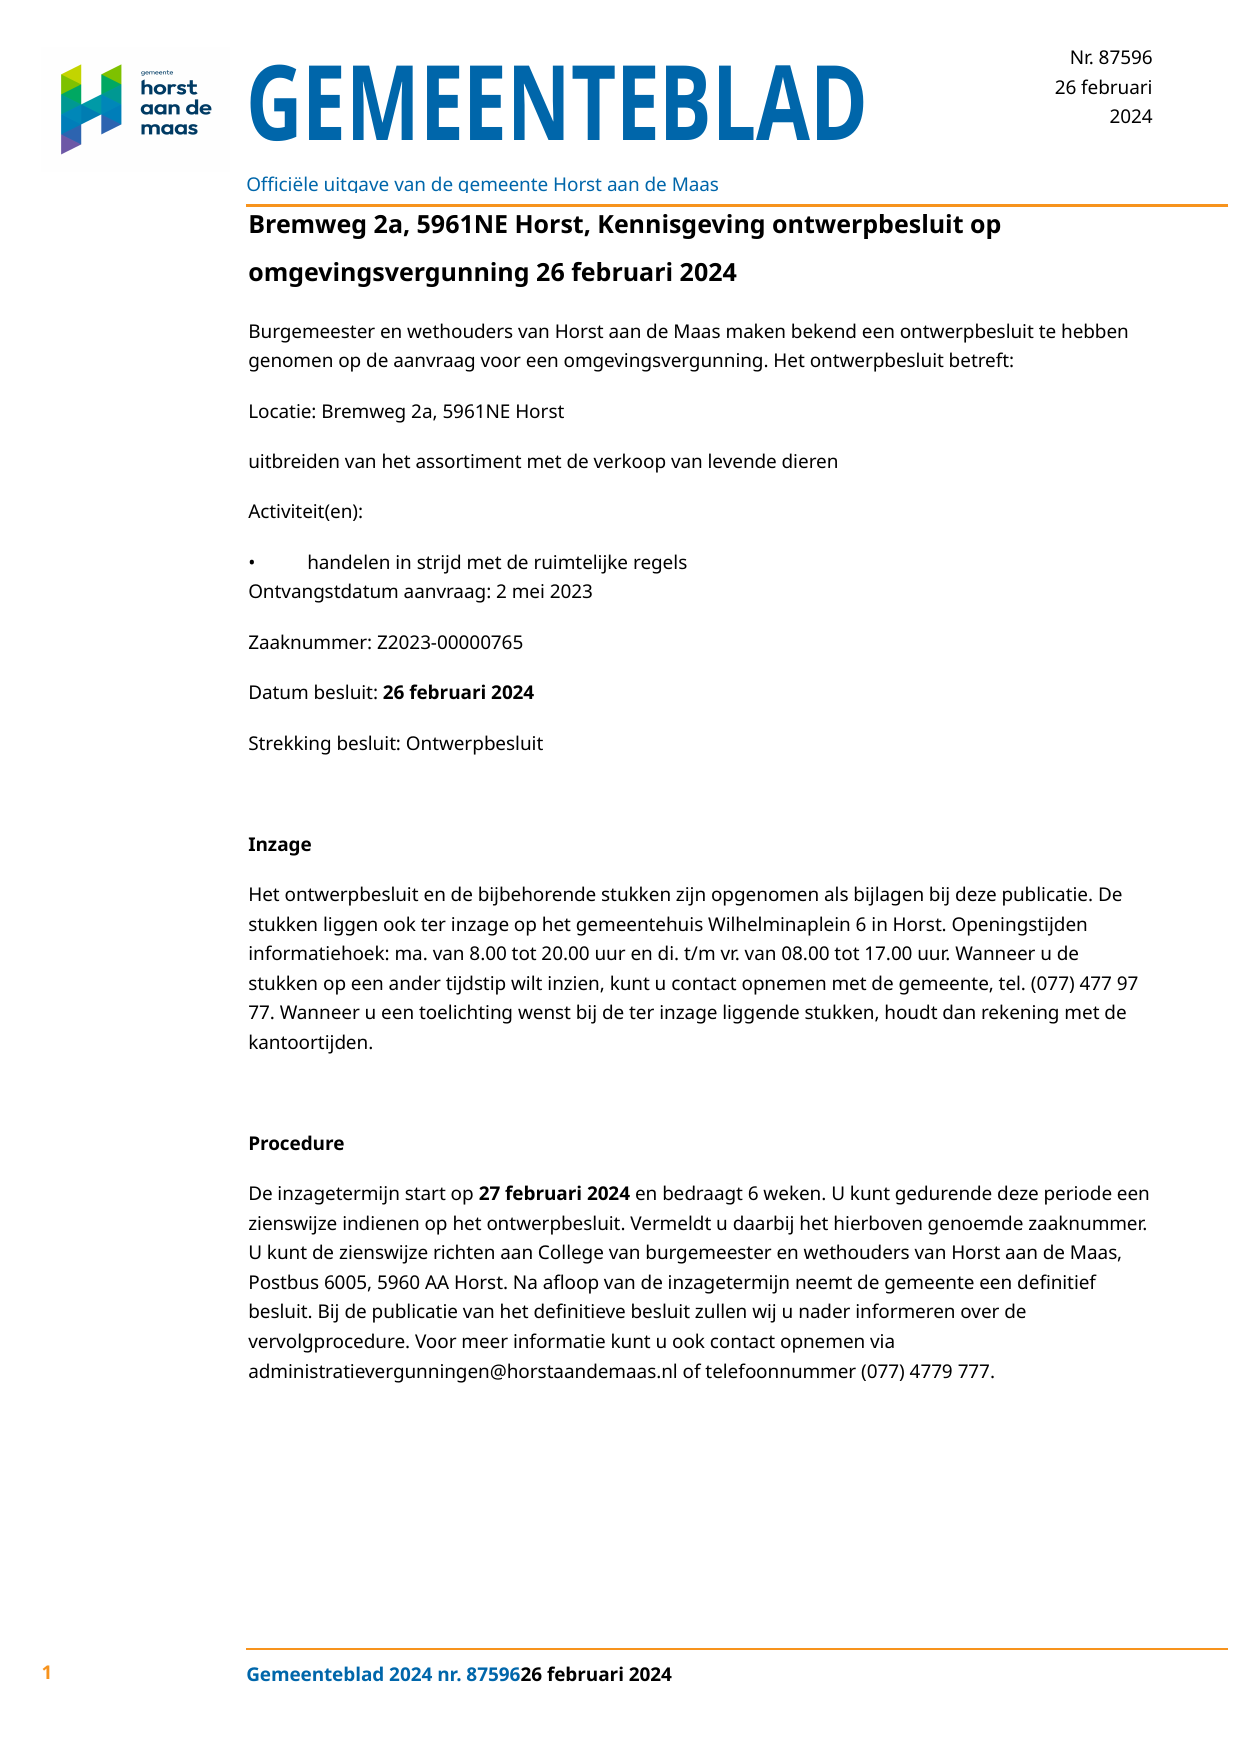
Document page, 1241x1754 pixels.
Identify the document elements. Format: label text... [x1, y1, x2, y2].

text Het ontwerpbesluit en de bijbehorende stukken zijn opgenomen als bijlagen bij deze publicatie. De stukken liggen ook ter inzage op het gemeentehuis Wilhelminaplein 6 in Horst. Openingstijden informatiehoek: ma. van 8.00 tot 20.00 uur en di. t/m vr. van 08.00 tot 17.00 uur. Wanneer u de stukken op een ander tijdstip wilt inzien, kunt u contact opnemen met de gemeente, tel. (077) 477 97 77. Wanneer u een toelichting wenst bij de ter inzage liggende stukken, houdt dan rekening met de kantoortijden. [248, 881, 1152, 1055]
text Burgemeester en wethouders van Horst aan de Maas maken bekend een ontwerpbesluit te hebben genomen op de aanvraag voor een omgevingsvergunning. Het ontwerpbesluit betreft: [248, 318, 1152, 373]
text Procedure [248, 1130, 1152, 1156]
text Inzage [248, 831, 1152, 857]
text Zaaknummer: Z2023-00000765 [248, 629, 1152, 655]
text Activiteit(en): [248, 499, 1152, 524]
picture [41, 47, 231, 172]
text Datum besluit: 26 februari 2024 [248, 679, 1152, 705]
list handelen in strijd met de ruimtelijke regels [248, 549, 1152, 575]
text uitbreiden van het assortiment met de verkoop van levende dieren [248, 448, 1152, 474]
text Ontvangstdatum aanvraag: 2 mei 2023 [248, 579, 1152, 604]
text Locatie: Bremweg 2a, 5961NE Horst [248, 398, 1152, 424]
text Bremweg 2a, 5961NE Horst, Kennisgeving ontwerpbesluit op omgevingsvergunning 26 februari 2024 [248, 207, 1152, 288]
text Strekking besluit: Ontwerpbesluit [248, 730, 1152, 756]
text De inzagetermijn start op 27 februari 2024 en bedraagt 6 weken. U kunt gedurende deze periode een zienswijze indienen op het ontwerpbesluit. Vermeldt u daarbij het hierboven genoemde zaaknummer. U kunt de zienswijze richten aan College van burgemeester en wethouders van Horst aan de Maas, Postbus 6005, 5960 AA Horst. Na afloop van de inzagetermijn neemt de gemeente een definitief besluit. Bij de publicatie van het definitieve besluit zullen wij u nader informeren over de vervolgprocedure. Voor meer informatie kunt u ook contact opnemen via administratievergunningen@horstaandemaas.nl of telefoonnummer (077) 4779 777. [248, 1180, 1152, 1384]
